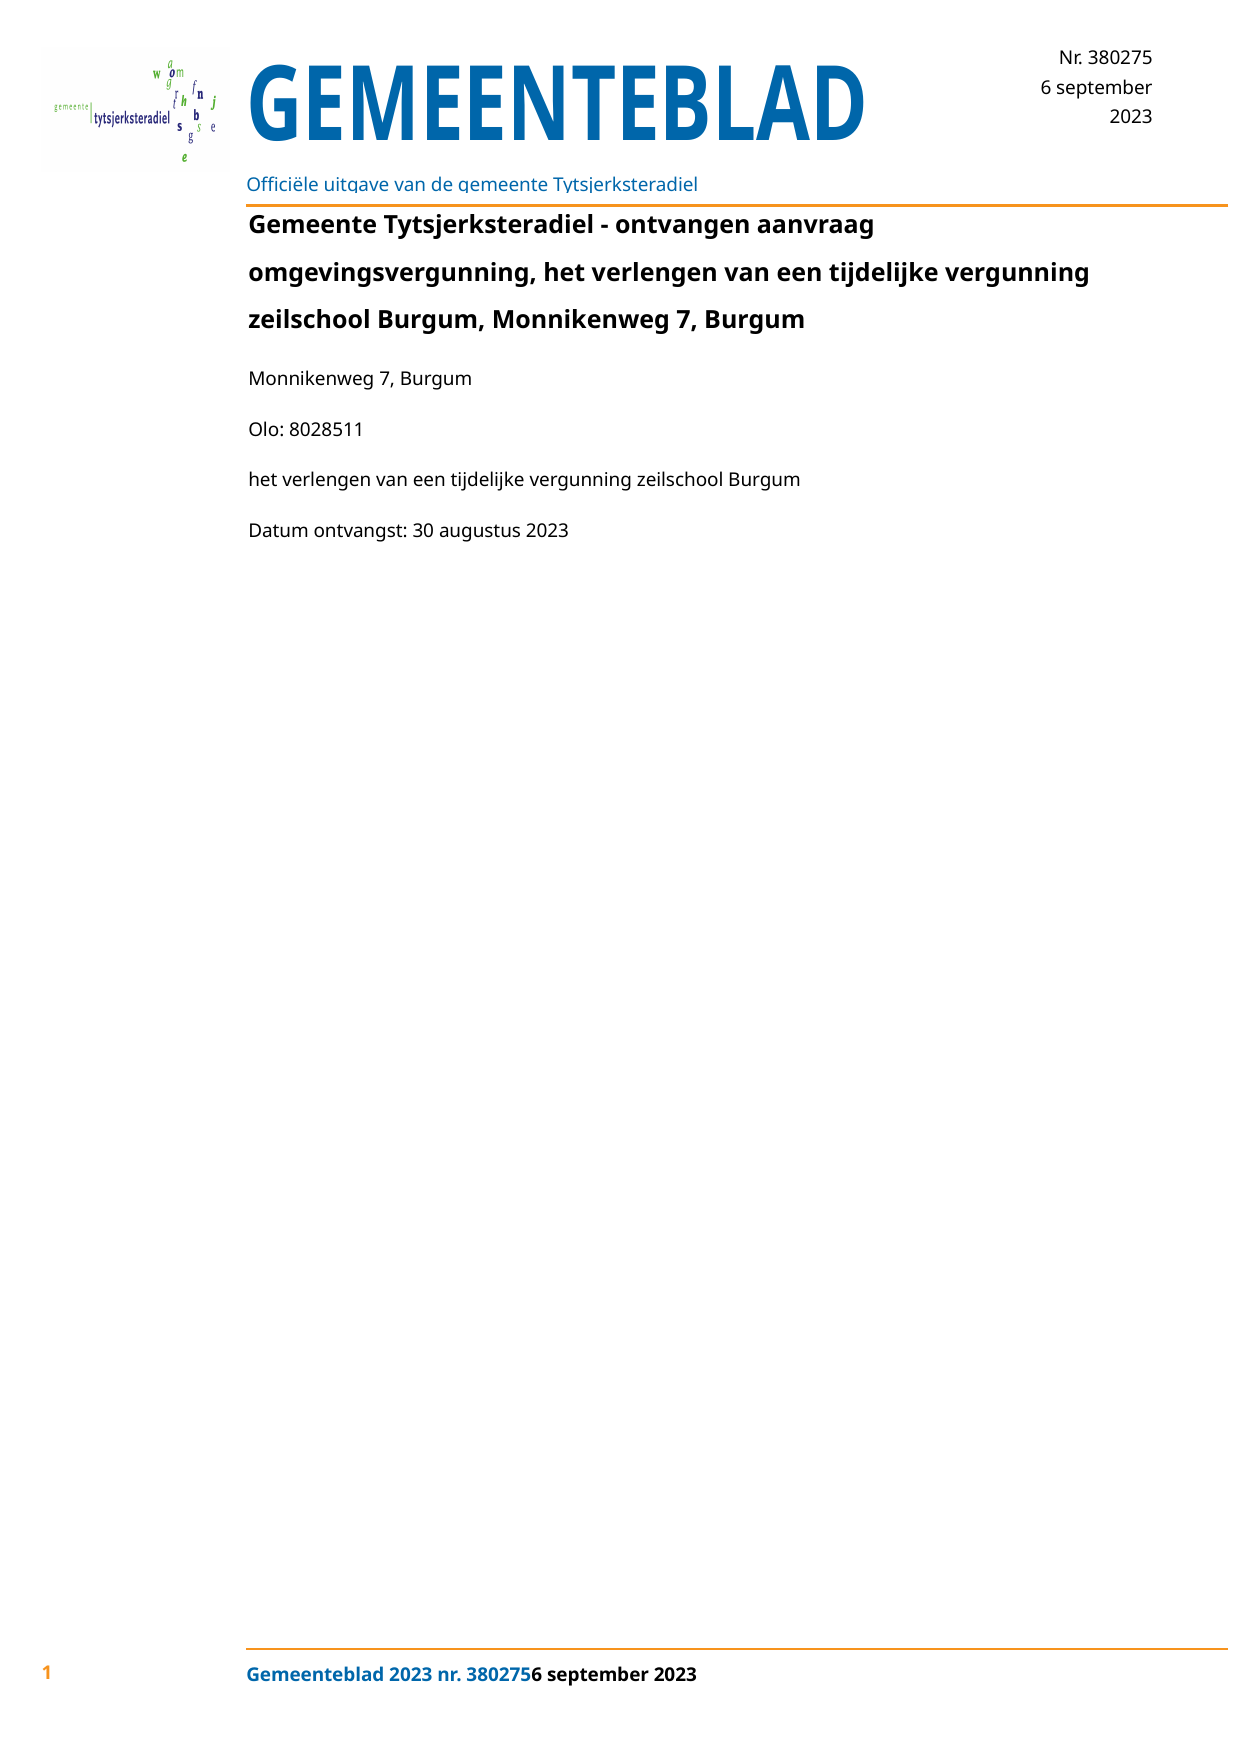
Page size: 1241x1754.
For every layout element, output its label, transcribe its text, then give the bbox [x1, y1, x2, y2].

text Olo: 8028511 [248, 416, 1152, 442]
picture [41, 47, 231, 172]
text het verlengen van een tijdelijke vergunning zeilschool Burgum [248, 466, 1152, 492]
text Datum ontvangst: 30 augustus 2023 [248, 517, 1152, 542]
text Monnikenweg 7, Burgum [248, 366, 1152, 391]
text Gemeente Tytsjerksteradiel - ontvangen aanvraag omgevingsvergunning, het verlengen van een tijdelijke vergunning zeilschool Burgum, Monnikenweg 7, Burgum [248, 207, 1152, 336]
